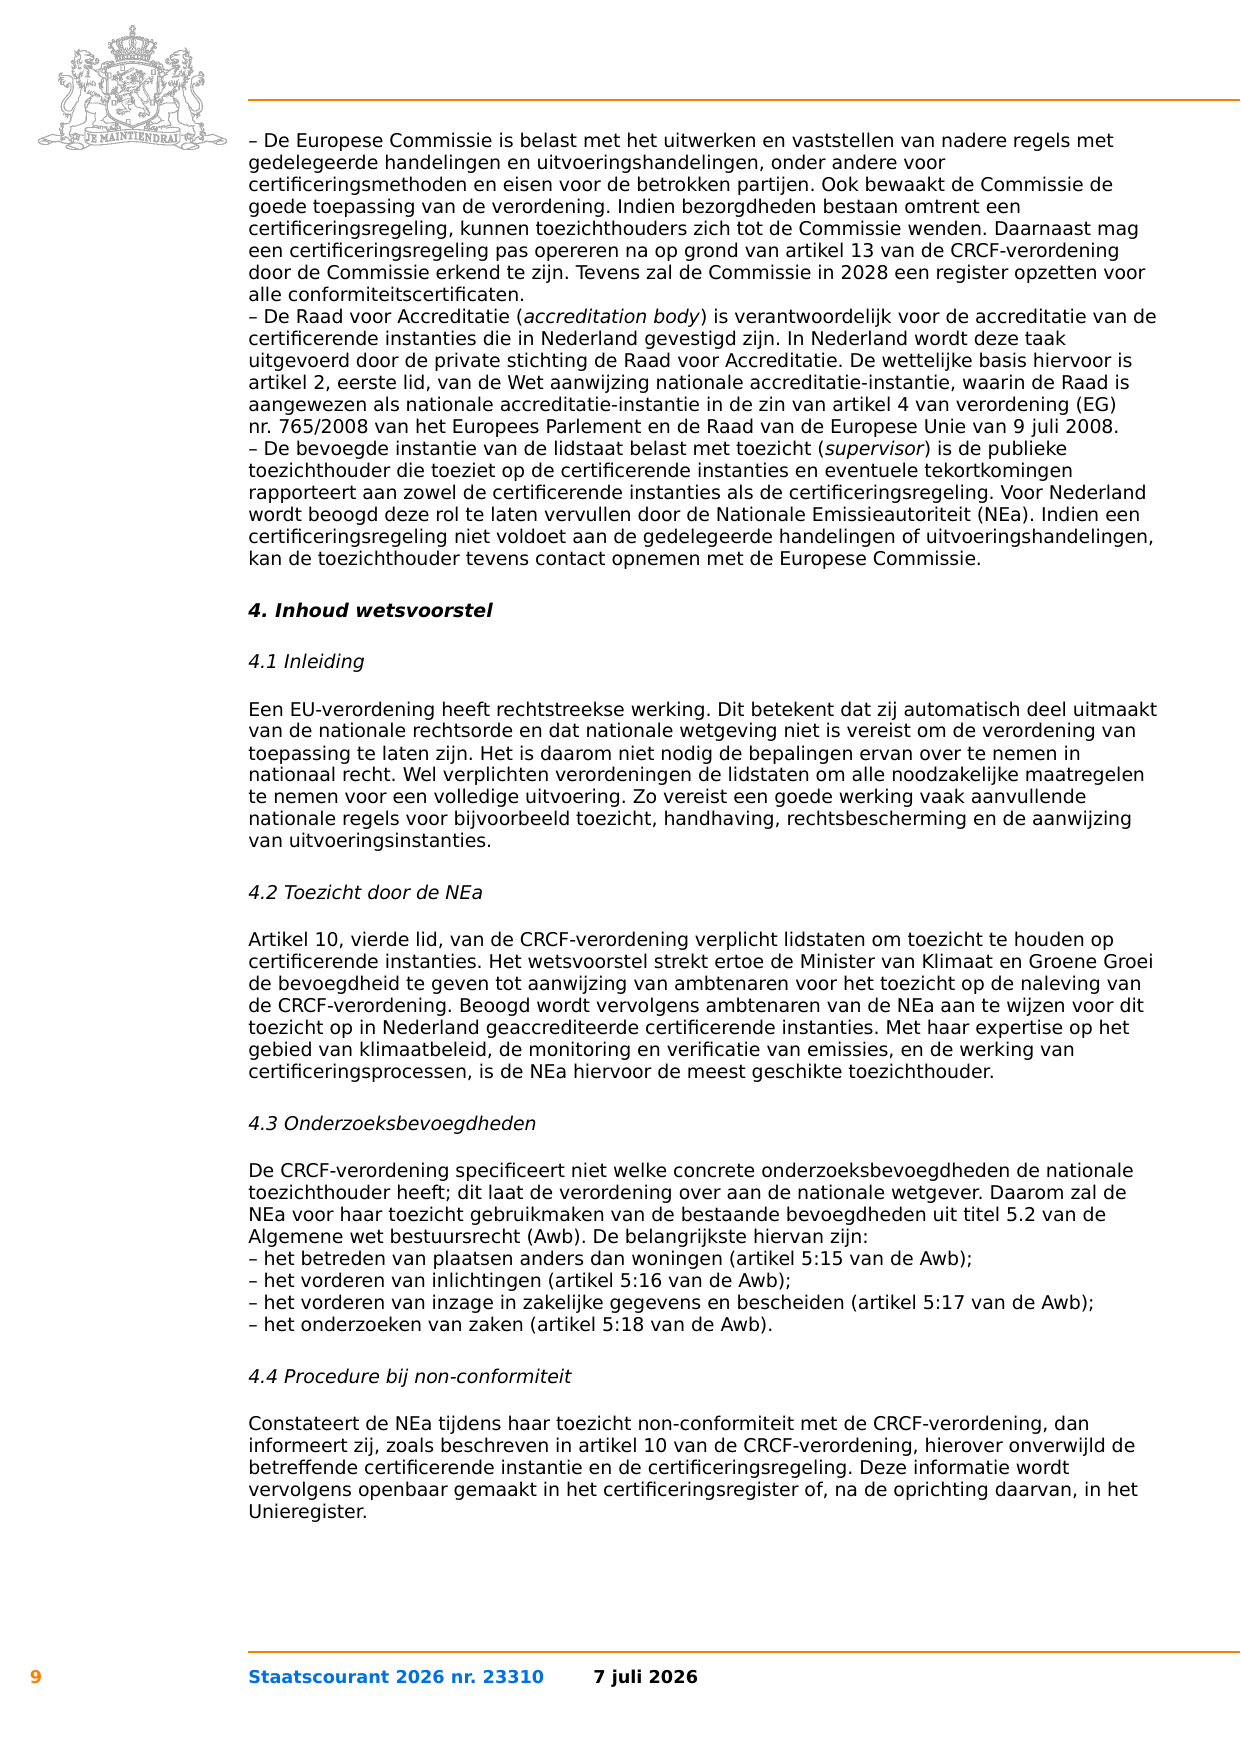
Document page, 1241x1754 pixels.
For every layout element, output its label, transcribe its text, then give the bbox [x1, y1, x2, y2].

subtitle 4.3 Onderzoeksbevoegdheden [248, 1113, 1163, 1135]
text Constateert de NEa tijdens haar toezicht non-conformiteit met de CRCF-verordening, dan informeert zij, zoals beschreven in artikel 10 van de CRCF-verordening, hierover onverwijld de betreffende certificerende instantie en de certificeringsregeling. Deze informatie wordt vervolgens openbaar gemaakt in het certificeringsregister of, na de oprichting daarvan, in het Unieregister. [248, 1413, 1163, 1523]
subtitle 4.2 Toezicht door de NEa [248, 882, 1163, 904]
picture [38, 25, 227, 150]
subtitle 4. Inhoud wetsvoorstel [248, 599, 1163, 621]
text – het betreden van plaatsen anders dan woningen (artikel 5:15 van de Awb); [248, 1248, 1163, 1270]
subtitle 4.1 Inleiding [248, 651, 1163, 673]
text De CRCF-verordening specificeert niet welke concrete onderzoeksbevoegdheden de nationale toezichthouder heeft; dit laat de verordening over aan de nationale wetgever. Daarom zal de NEa voor haar toezicht gebruikmaken van de bestaande bevoegdheden uit titel 5.2 van de Algemene wet bestuursrecht (Awb). De belangrijkste hiervan zijn: [248, 1160, 1163, 1248]
text – het vorderen van inlichtingen (artikel 5:16 van de Awb); [248, 1270, 1163, 1292]
text – het onderzoeken van zaken (artikel 5:18 van de Awb). [248, 1314, 1163, 1336]
text – De Europese Commissie is belast met het uitwerken en vaststellen van nadere regels met gedelegeerde handelingen en uitvoeringshandelingen, onder andere voor certificeringsmethoden en eisen voor de betrokken partijen. Ook bewaakt de Commissie de goede toepassing van de verordening. Indien bezorgdheden bestaan omtrent een certificeringsregeling, kunnen toezichthouders zich tot de Commissie wenden. Daarnaast mag een certificeringsregeling pas opereren na op grond van artikel 13 van de CRCF-verordening door de Commissie erkend te zijn. Tevens zal de Commissie in 2028 een register opzetten voor alle conformiteitscertificaten. [248, 130, 1163, 306]
text Een EU-verordening heeft rechtstreekse werking. Dit betekent dat zij automatisch deel uitmaakt van de nationale rechtsorde en dat nationale wetgeving niet is vereist om de verordening van toepassing te laten zijn. Het is daarom niet nodig de bepalingen ervan over te nemen in nationaal recht. Wel verplichten verordeningen de lidstaten om alle noodzakelijke maatregelen te nemen voor een volledige uitvoering. Zo vereist een goede werking vaak aanvullende nationale regels voor bijvoorbeeld toezicht, handhaving, rechtsbescherming en de aanwijzing van uitvoeringsinstanties. [248, 698, 1163, 852]
text Artikel 10, vierde lid, van de CRCF-verordening verplicht lidstaten om toezicht te houden op certificerende instanties. Het wetsvoorstel strekt ertoe de Minister van Klimaat en Groene Groei de bevoegdheid te geven tot aanwijzing van ambtenaren voor het toezicht op de naleving van de CRCF-verordening. Beoogd wordt vervolgens ambtenaren van de NEa aan te wijzen voor dit toezicht op in Nederland geaccrediteerde certificerende instanties. Met haar expertise op het gebied van klimaatbeleid, de monitoring en verificatie van emissies, en de werking van certificeringsprocessen, is de NEa hiervoor de meest geschikte toezichthouder. [248, 929, 1163, 1083]
text – De Raad voor Accreditatie (accreditation body) is verantwoordelijk voor de accreditatie van de certificerende instanties die in Nederland gevestigd zijn. In Nederland wordt deze taak uitgevoerd door de private stichting de Raad voor Accreditatie. De wettelijke basis hiervoor is artikel 2, eerste lid, van de Wet aanwijzing nationale accreditatie-instantie, waarin de Raad is aangewezen als nationale accreditatie-instantie in de zin van artikel 4 van verordening (EG) nr. 765/2008 van het Europees Parlement en de Raad van de Europese Unie van 9 juli 2008. [248, 306, 1163, 438]
text – De bevoegde instantie van de lidstaat belast met toezicht (supervisor) is de publieke toezichthouder die toeziet op de certificerende instanties en eventuele tekortkomingen rapporteert aan zowel de certificerende instanties als de certificeringsregeling. Voor Nederland wordt beoogd deze rol te laten vervullen door de Nationale Emissieautoriteit (NEa). Indien een certificeringsregeling niet voldoet aan de gedelegeerde handelingen of uitvoeringshandelingen, kan de toezichthouder tevens contact opnemen met de Europese Commissie. [248, 438, 1163, 569]
subtitle 4.4 Procedure bij non-conformiteit [248, 1366, 1163, 1388]
text – het vorderen van inzage in zakelijke gegevens en bescheiden (artikel 5:17 van de Awb); [248, 1292, 1163, 1314]
